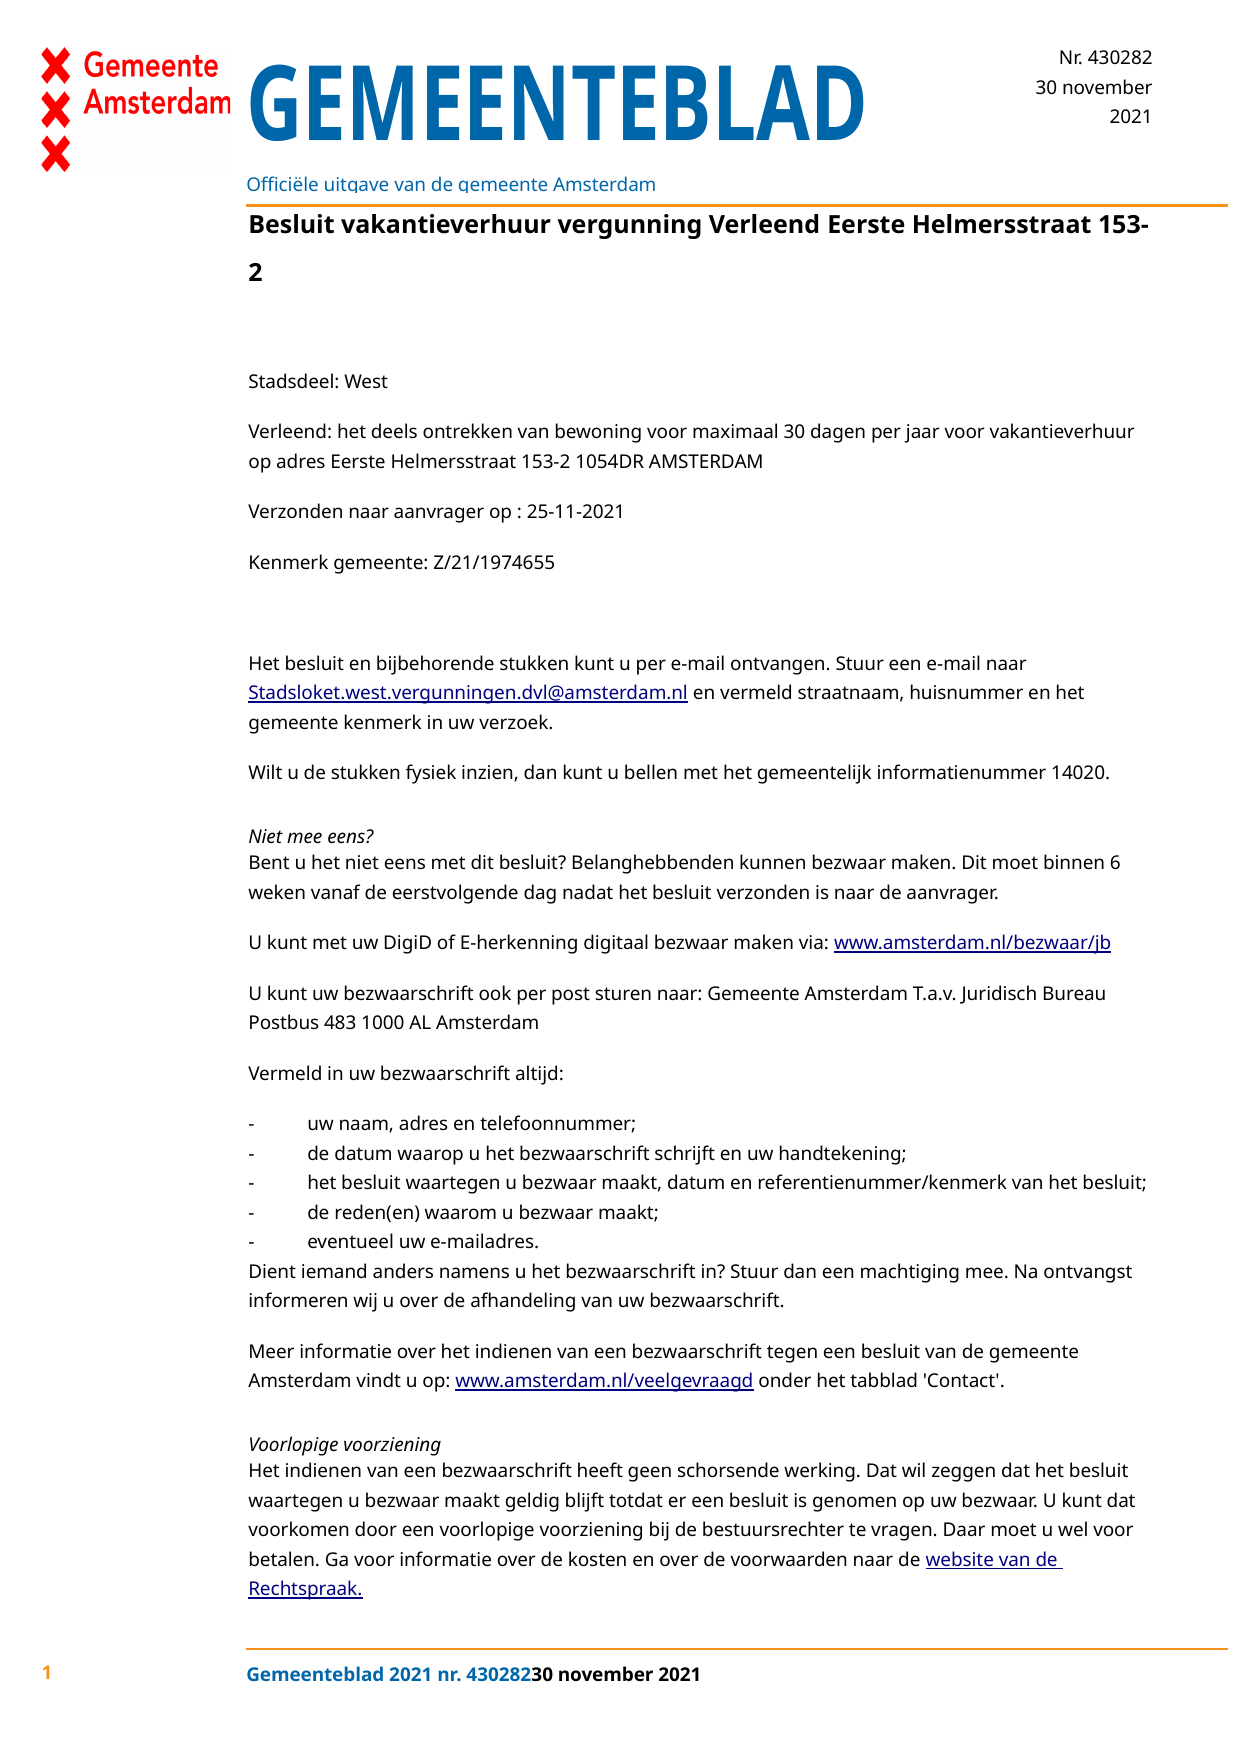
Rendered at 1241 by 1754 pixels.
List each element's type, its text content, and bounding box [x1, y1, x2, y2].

text Verzonden naar aanvrager op : 25-11-2021 [248, 499, 1152, 524]
text Het indienen van een bezwaarschrift heeft geen schorsende werking. Dat wil zeggen dat het besluit waartegen u bezwaar maakt geldig blijft totdat er een besluit is genomen op uw bezwaar. U kunt dat voorkomen door een voorlopige voorziening bij de bestuursrechter te vragen. Daar moet u wel voor betalen. Ga voor informatie over de kosten en over de voorwaarden naar de website van de Rechtspraak. [248, 1457, 1152, 1601]
list uw naam, adres en telefoonnummer; [248, 1110, 1152, 1136]
text Het besluit en bijbehorende stukken kunt u per e-mail ontvangen. Stuur een e-mail naar Stadsloket.west.vergunningen.dvl@amsterdam.nl en vermeld straatnaam, huisnummer en het gemeente kenmerk in uw verzoek. [248, 650, 1152, 735]
list de reden(en) waarom u bezwaar maakt; [248, 1199, 1152, 1224]
list het besluit waartegen u bezwaar maakt, datum en referentienummer/kenmerk van het besluit; [248, 1169, 1152, 1195]
text Besluit vakantieverhuur vergunning Verleend Eerste Helmersstraat 153-2 [248, 207, 1152, 288]
text Voorlopige voorziening [248, 1432, 1152, 1457]
text U kunt met uw DigiD of E-herkenning digitaal bezwaar maken via: www.amsterdam.nl/bezwaar/jb [248, 929, 1152, 955]
text Bent u het niet eens met dit besluit? Belanghebbenden kunnen bezwaar maken. Dit moet binnen 6 weken vanaf de eerstvolgende dag nadat het besluit verzonden is naar de aanvrager. [248, 849, 1152, 904]
picture [41, 47, 231, 172]
text Verleend: het deels ontrekken van bewoning voor maximaal 30 dagen per jaar voor vakantieverhuur op adres Eerste Helmersstraat 153-2 1054DR AMSTERDAM [248, 419, 1152, 474]
text U kunt uw bezwaarschrift ook per post sturen naar: Gemeente Amsterdam T.a.v. Juridisch Bureau Postbus 483 1000 AL Amsterdam [248, 980, 1152, 1035]
text Vermeld in uw bezwaarschrift altijd: [248, 1060, 1152, 1085]
text Stadsdeel: West [248, 368, 1152, 394]
text Niet mee eens? [248, 823, 1152, 849]
text Wilt u de stukken fysiek inzien, dan kunt u bellen met het gemeentelijk informatienummer 14020. [248, 759, 1152, 785]
list eventueel uw e-mailadres. [248, 1228, 1152, 1254]
list de datum waarop u het bezwaarschrift schrijft en uw handtekening; [248, 1140, 1152, 1165]
text Dient iemand anders namens u het bezwaarschrift in? Stuur dan een machtiging mee. Na ontvangst informeren wij u over de afhandeling van uw bezwaarschrift. [248, 1258, 1152, 1313]
text Kenmerk gemeente: Z/21/1974655 [248, 549, 1152, 575]
text Meer informatie over het indienen van een bezwaarschrift tegen een besluit van de gemeente Amsterdam vindt u op: www.amsterdam.nl/veelgevraagd onder het tabblad 'Contact'. [248, 1338, 1152, 1393]
